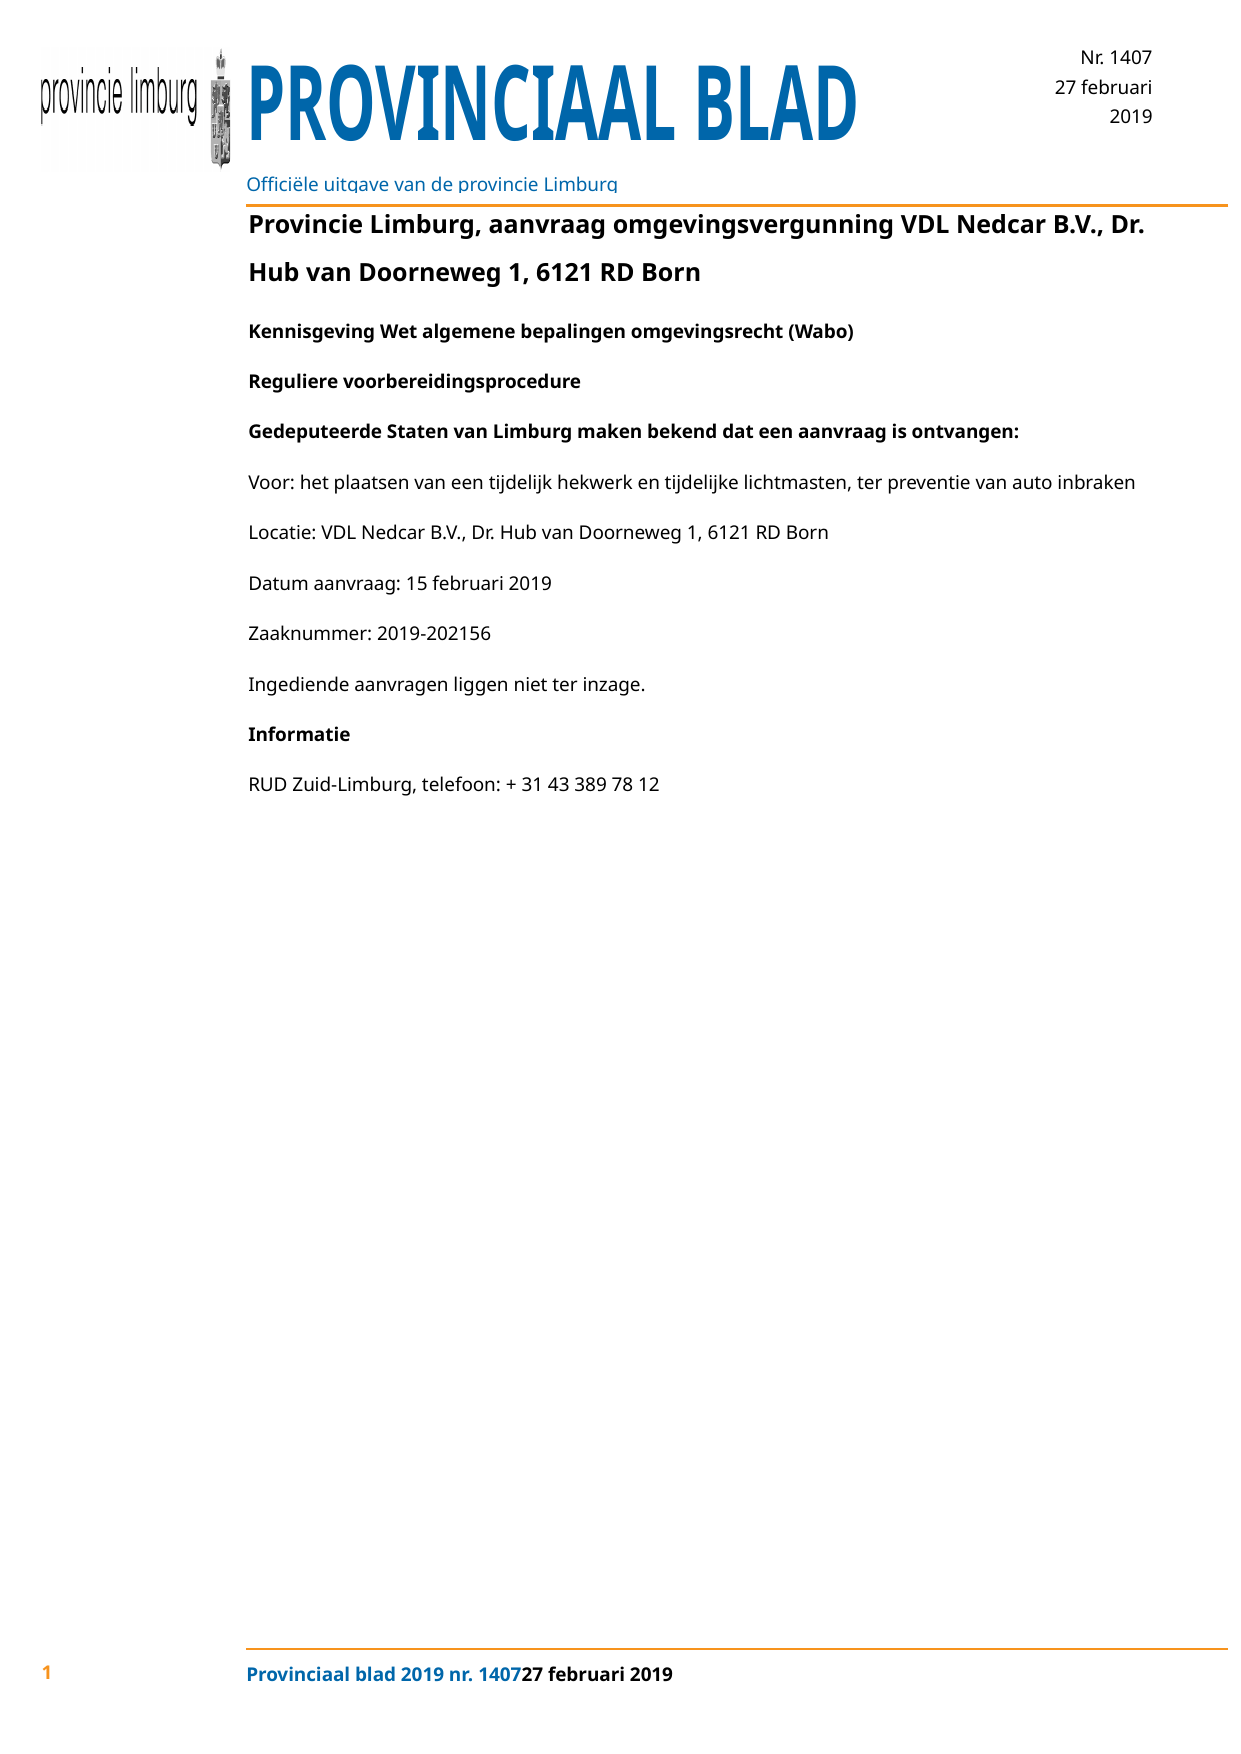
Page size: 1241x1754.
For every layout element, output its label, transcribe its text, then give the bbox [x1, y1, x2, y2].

text Provincie Limburg, aanvraag omgevingsvergunning VDL Nedcar B.V., Dr. Hub van Doorneweg 1, 6121 RD Born [248, 207, 1152, 288]
text RUD Zuid-Limburg, telefoon: + 31 43 389 78 12 [248, 772, 1152, 797]
text Kennisgeving Wet algemene bepalingen omgevingsrecht (Wabo) [248, 318, 1152, 344]
text Ingediende aanvragen liggen niet ter inzage. [248, 671, 1152, 697]
text Locatie: VDL Nedcar B.V., Dr. Hub van Doorneweg 1, 6121 RD Born [248, 519, 1152, 545]
text Datum aanvraag: 15 februari 2019 [248, 570, 1152, 596]
text Voor: het plaatsen van een tijdelijk hekwerk en tijdelijke lichtmasten, ter preventie van auto inbraken [248, 469, 1152, 495]
text Informatie [248, 721, 1152, 747]
text Reguliere voorbereidingsprocedure [248, 368, 1152, 394]
picture [41, 47, 231, 172]
text Zaaknummer: 2019-202156 [248, 620, 1152, 646]
text Gedeputeerde Staten van Limburg maken bekend dat een aanvraag is ontvangen: [248, 419, 1152, 444]
